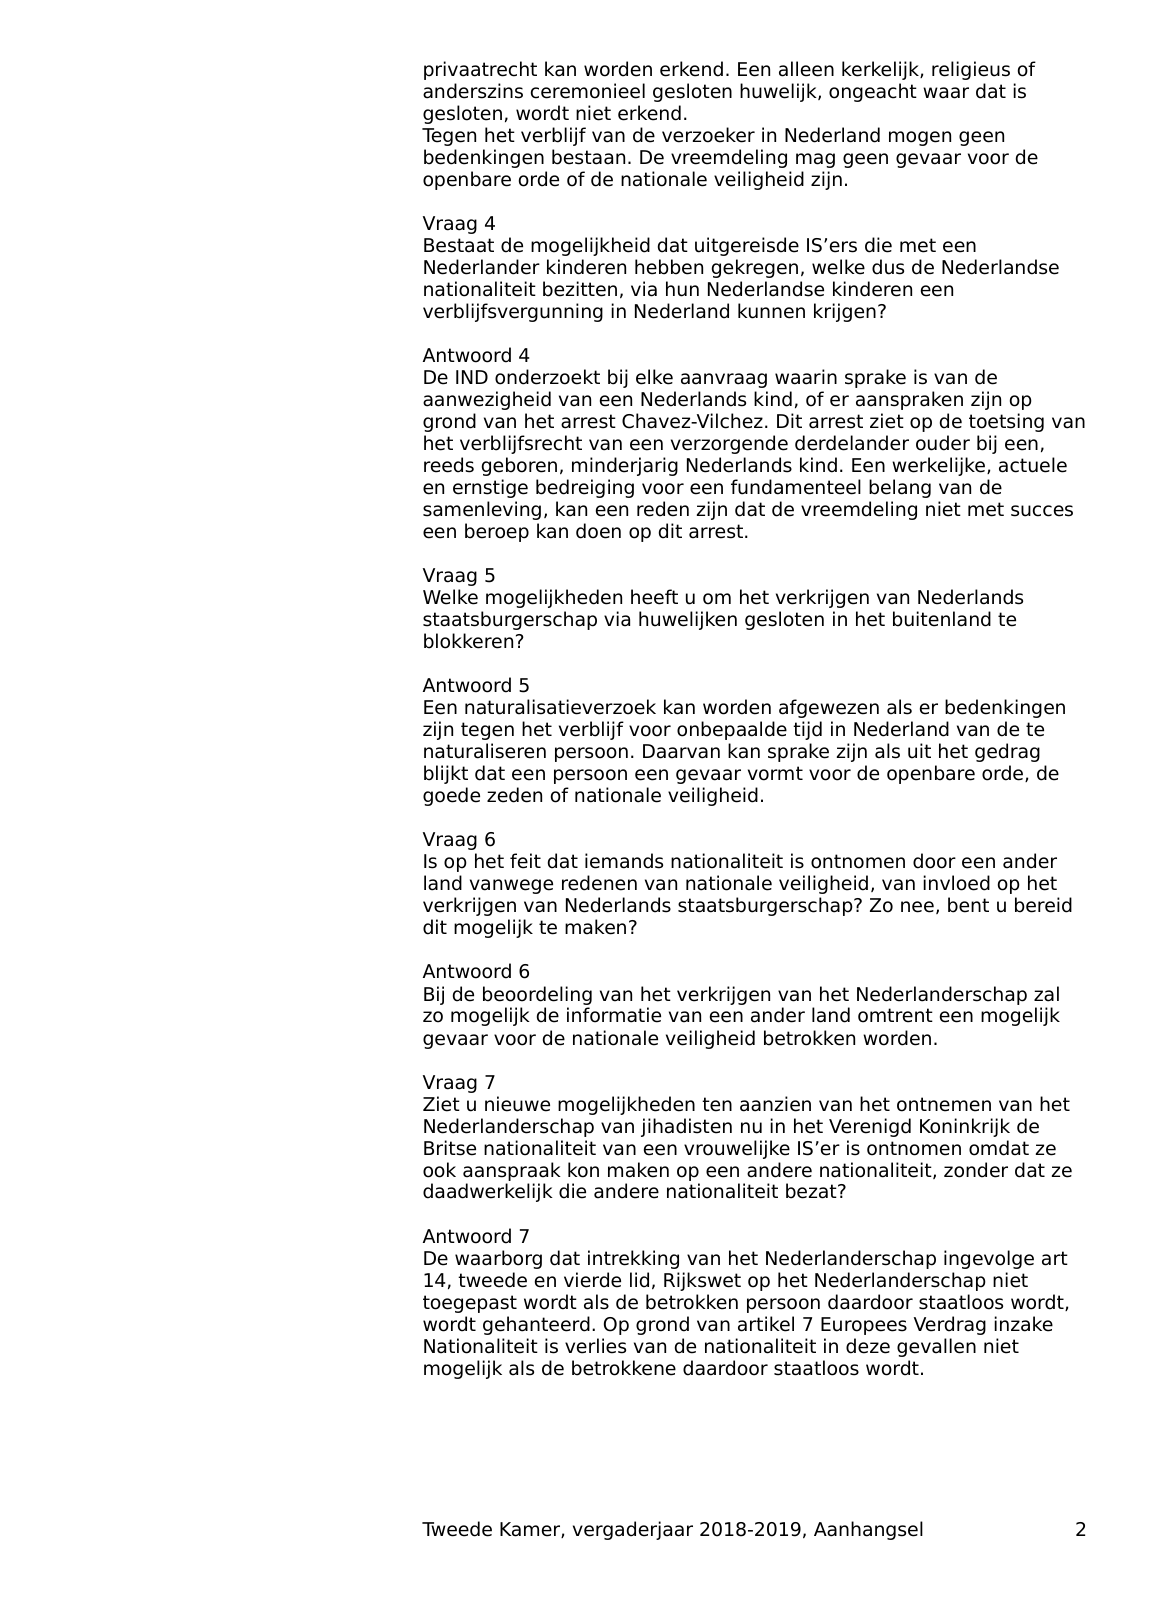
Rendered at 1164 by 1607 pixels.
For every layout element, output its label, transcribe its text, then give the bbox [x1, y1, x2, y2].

text Tegen het verblijf van de verzoeker in Nederland mogen geen bedenkingen bestaan. De vreemdeling mag geen gevaar voor de openbare orde of de nationale veiligheid zijn. [422, 125, 1087, 191]
text Een naturalisatieverzoek kan worden afgewezen als er bedenkingen zijn tegen het verblijf voor onbepaalde tijd in Nederland van de te naturaliseren persoon. Daarvan kan sprake zijn als uit het gedrag blijkt dat een persoon een gevaar vormt voor de openbare orde, de goede zeden of nationale veiligheid. [422, 697, 1087, 807]
text Antwoord 7 [422, 1226, 1087, 1248]
text Antwoord 4 [422, 345, 1087, 367]
text privaatrecht kan worden erkend. Een alleen kerkelijk, religieus of anderszins ceremonieel gesloten huwelijk, ongeacht waar dat is gesloten, wordt niet erkend. [422, 59, 1087, 125]
text Vraag 7 [422, 1072, 1087, 1093]
text Is op het feit dat iemands nationaliteit is ontnomen door een ander land vanwege redenen van nationale veiligheid, van invloed op het verkrijgen van Nederlands staatsburgerschap? Zo nee, bent u bereid dit mogelijk te maken? [422, 851, 1087, 939]
text Antwoord 5 [422, 675, 1087, 697]
text De IND onderzoekt bij elke aanvraag waarin sprake is van de aanwezigheid van een Nederlands kind, of er aanspraken zijn op grond van het arrest Chavez-Vilchez. Dit arrest ziet op de toetsing van het verblijfsrecht van een verzorgende derdelander ouder bij een, reeds geboren, minderjarig Nederlands kind. Een werkelijke, actuele en ernstige bedreiging voor een fundamenteel belang van de samenleving, kan een reden zijn dat de vreemdeling niet met succes een beroep kan doen op dit arrest. [422, 367, 1087, 543]
text Ziet u nieuwe mogelijkheden ten aanzien van het ontnemen van het Nederlanderschap van jihadisten nu in het Verenigd Koninkrijk de Britse nationaliteit van een vrouwelijke IS’er is ontnomen omdat ze ook aanspraak kon maken op een andere nationaliteit, zonder dat ze daadwerkelijk die andere nationaliteit bezat? [422, 1093, 1087, 1203]
text Vraag 6 [422, 829, 1087, 851]
text Antwoord 6 [422, 961, 1087, 983]
text Vraag 4 [422, 213, 1087, 235]
text Vraag 5 [422, 565, 1087, 587]
text Bij de beoordeling van het verkrijgen van het Nederlanderschap zal zo mogelijk de informatie van een ander land omtrent een mogelijk gevaar voor de nationale veiligheid betrokken worden. [422, 983, 1087, 1049]
text Welke mogelijkheden heeft u om het verkrijgen van Nederlands staatsburgerschap via huwelijken gesloten in het buitenland te blokkeren? [422, 587, 1087, 653]
text De waarborg dat intrekking van het Nederlanderschap ingevolge art 14, tweede en vierde lid, Rijkswet op het Nederlanderschap niet toegepast wordt als de betrokken persoon daardoor staatloos wordt, wordt gehanteerd. Op grond van artikel 7 Europees Verdrag inzake Nationaliteit is verlies van de nationaliteit in deze gevallen niet mogelijk als de betrokkene daardoor staatloos wordt. [422, 1248, 1087, 1379]
text Bestaat de mogelijkheid dat uitgereisde IS’ers die met een Nederlander kinderen hebben gekregen, welke dus de Nederlandse nationaliteit bezitten, via hun Nederlandse kinderen een verblijfsvergunning in Nederland kunnen krijgen? [422, 235, 1087, 323]
